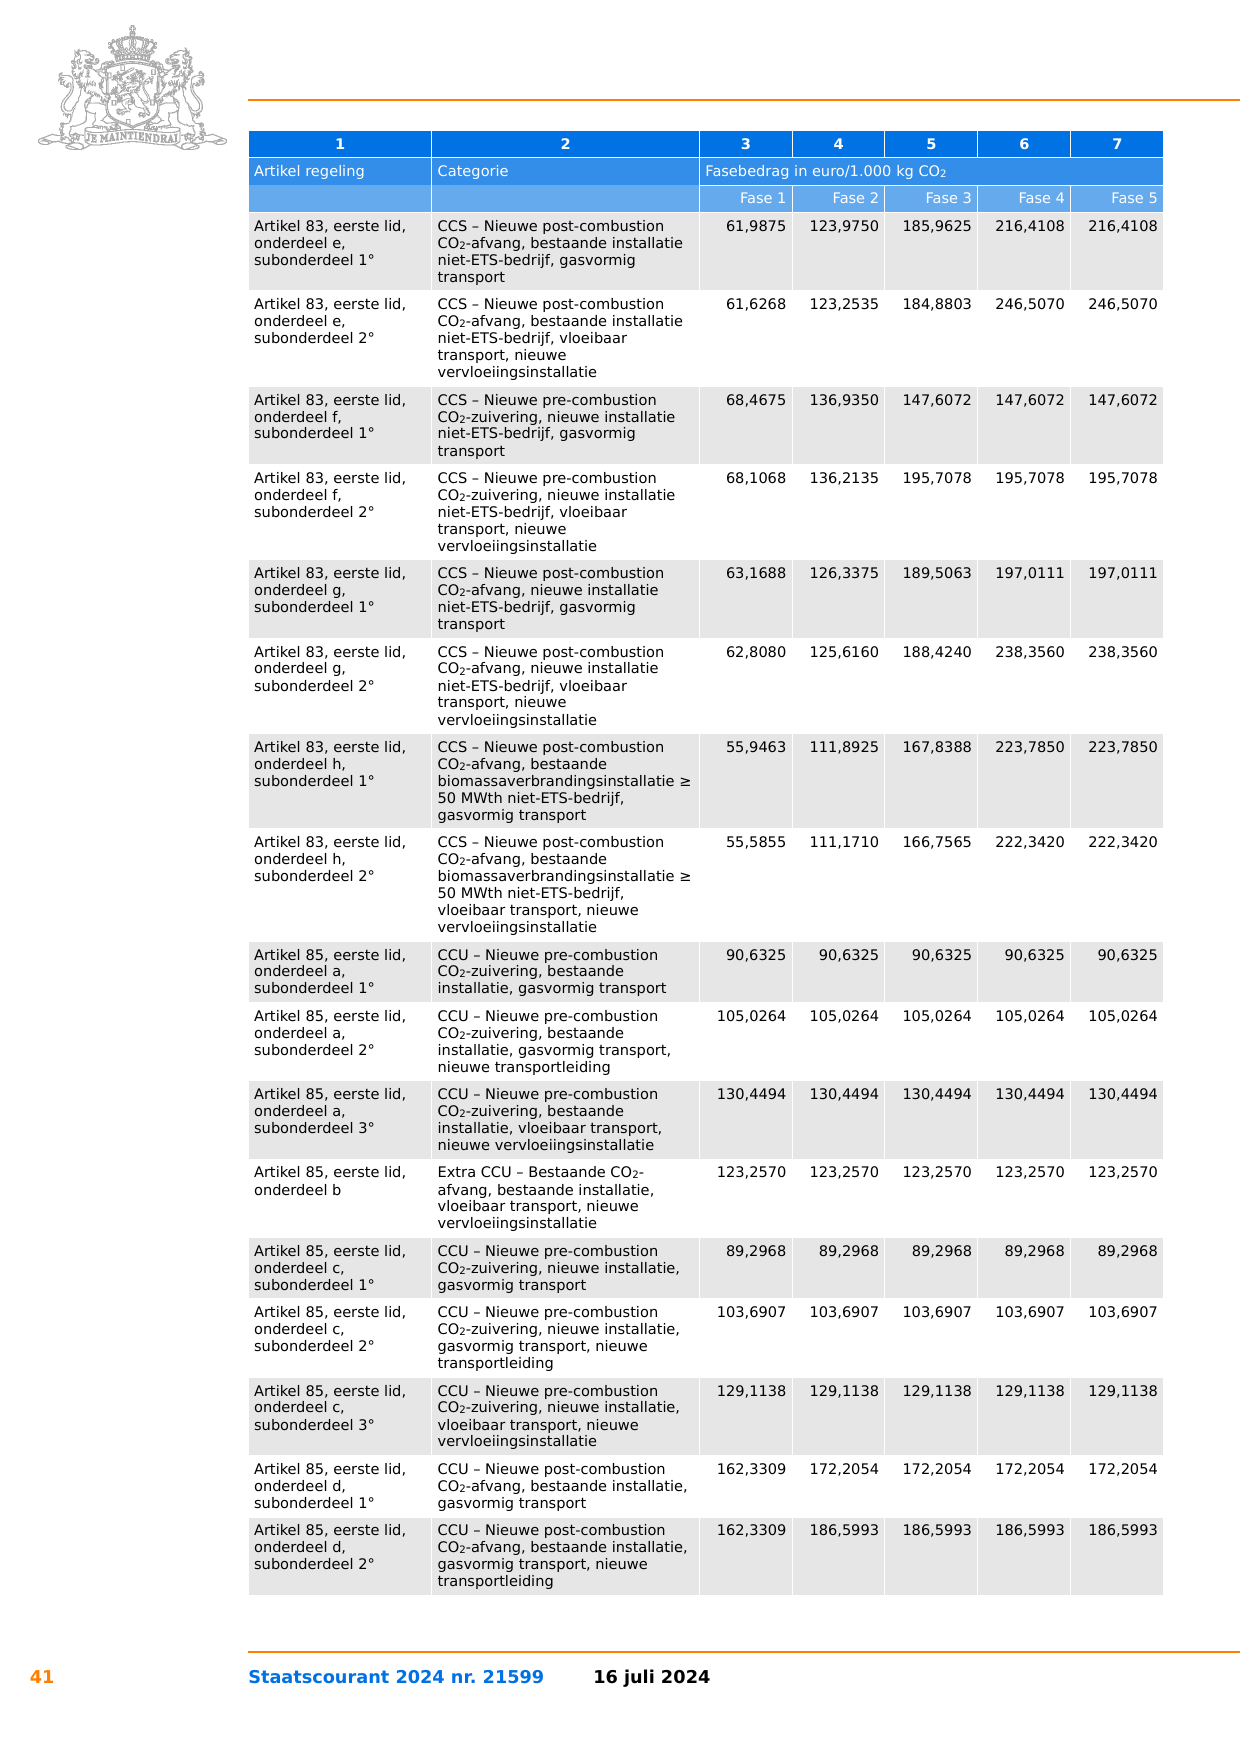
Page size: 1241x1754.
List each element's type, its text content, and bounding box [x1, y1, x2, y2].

table_cell 105,0264 [885, 1003, 977, 1080]
table_cell 222,3420 [1071, 829, 1163, 941]
table_cell Artikel 85, eerste lid, onderdeel a, subonderdeel 1° [249, 942, 431, 1002]
table_cell Artikel regeling [249, 158, 431, 185]
table_cell CCS – Nieuwe post-combustion CO2-afvang, nieuwe installatie niet-ETS-bedrijf, gasvormig transport [432, 560, 699, 638]
table_cell 103,6907 [700, 1299, 792, 1377]
table_cell CCU – Nieuwe pre-combustion CO2-zuivering, nieuwe installatie, gasvormig transport, nieuwe transportleiding [432, 1299, 699, 1377]
table_cell 62,8080 [700, 639, 792, 733]
table_cell 136,9350 [793, 387, 884, 464]
table_cell 185,9625 [885, 213, 977, 290]
table_cell CCU – Nieuwe pre-combustion CO2-zuivering, bestaande installatie, gasvormig transport, nieuwe transportleiding [432, 1003, 699, 1080]
table_cell 172,2054 [793, 1456, 884, 1516]
table_cell Fasebedrag in euro/1.000 kg CO2 [700, 158, 1163, 185]
table_cell 172,2054 [885, 1456, 977, 1516]
table_cell 188,4240 [885, 639, 977, 733]
table_cell 90,6325 [978, 942, 1070, 1002]
table_cell 162,3309 [700, 1456, 792, 1516]
table_header 5 [885, 131, 977, 157]
table_cell CCU – Nieuwe post-combustion CO2-afvang, bestaande installatie, gasvormig transport, nieuwe transportleiding [432, 1518, 699, 1595]
table_cell CCS – Nieuwe pre-combustion CO2-zuivering, nieuwe installatie niet-ETS-bedrijf, vloeibaar transport, nieuwe vervloeiingsinstallatie [432, 465, 699, 559]
table_cell 68,4675 [700, 387, 792, 464]
table_cell Artikel 83, eerste lid, onderdeel h, subonderdeel 2° [249, 829, 431, 941]
table_cell 126,3375 [793, 560, 884, 638]
table_cell CCS – Nieuwe pre-combustion CO2-zuivering, nieuwe installatie niet-ETS-bedrijf, gasvormig transport [432, 387, 699, 464]
table_cell 238,3560 [978, 639, 1070, 733]
table_cell Artikel 85, eerste lid, onderdeel c, subonderdeel 1° [249, 1238, 431, 1298]
table_cell 123,2570 [885, 1160, 977, 1237]
table_cell 147,6072 [885, 387, 977, 464]
table_cell 129,1138 [1071, 1378, 1163, 1455]
table_cell 123,9750 [793, 213, 884, 290]
table_cell CCS – Nieuwe post-combustion CO2-afvang, bestaande installatie niet-ETS-bedrijf, gasvormig transport [432, 213, 699, 290]
table_cell 186,5993 [978, 1518, 1070, 1595]
table_cell 123,2535 [793, 291, 884, 386]
table_cell 90,6325 [700, 942, 792, 1002]
table_cell 162,3309 [700, 1518, 792, 1595]
table_cell CCU – Nieuwe post-combustion CO2-afvang, bestaande installatie, gasvormig transport [432, 1456, 699, 1516]
table_cell 246,5070 [978, 291, 1070, 386]
table_cell 147,6072 [978, 387, 1070, 464]
table_cell 105,0264 [793, 1003, 884, 1080]
table_cell Fase 1 [700, 186, 792, 212]
table_cell 172,2054 [978, 1456, 1070, 1516]
table_cell 130,4494 [978, 1081, 1070, 1159]
table_header 7 [1071, 131, 1163, 157]
table_cell 167,8388 [885, 734, 977, 828]
picture [38, 25, 227, 150]
table_header 1 [249, 131, 431, 157]
table_cell 123,2570 [978, 1160, 1070, 1237]
table_cell 130,4494 [700, 1081, 792, 1159]
table_cell 166,7565 [885, 829, 977, 941]
table_cell Fase 3 [885, 186, 977, 212]
table_header 4 [793, 131, 884, 157]
table_cell 147,6072 [1071, 387, 1163, 464]
table_cell 238,3560 [1071, 639, 1163, 733]
table_cell 55,5855 [700, 829, 792, 941]
table_cell 130,4494 [1071, 1081, 1163, 1159]
table_cell 246,5070 [1071, 291, 1163, 386]
table_cell 63,1688 [700, 560, 792, 638]
table_cell Artikel 85, eerste lid, onderdeel a, subonderdeel 2° [249, 1003, 431, 1080]
table_cell Artikel 83, eerste lid, onderdeel f, subonderdeel 2° [249, 465, 431, 559]
table_cell Artikel 85, eerste lid, onderdeel d, subonderdeel 1° [249, 1456, 431, 1516]
table_cell 216,4108 [1071, 213, 1163, 290]
table_cell 195,7078 [885, 465, 977, 559]
table_cell CCU – Nieuwe pre-combustion CO2-zuivering, nieuwe installatie, gasvormig transport [432, 1238, 699, 1298]
table_cell 186,5993 [885, 1518, 977, 1595]
table_cell 130,4494 [885, 1081, 977, 1159]
table_cell 89,2968 [978, 1238, 1070, 1298]
table_header 2 [432, 131, 699, 157]
table_cell Fase 4 [978, 186, 1070, 212]
table_cell 89,2968 [793, 1238, 884, 1298]
table_cell Artikel 83, eerste lid, onderdeel g, subonderdeel 2° [249, 639, 431, 733]
table_cell 129,1138 [978, 1378, 1070, 1455]
table_cell 103,6907 [885, 1299, 977, 1377]
table_cell Artikel 85, eerste lid, onderdeel c, subonderdeel 2° [249, 1299, 431, 1377]
table_cell 89,2968 [700, 1238, 792, 1298]
table_cell 90,6325 [1071, 942, 1163, 1002]
table_cell 103,6907 [978, 1299, 1070, 1377]
table_cell 223,7850 [1071, 734, 1163, 828]
table_cell 90,6325 [793, 942, 884, 1002]
table_cell 111,1710 [793, 829, 884, 941]
table_cell 55,9463 [700, 734, 792, 828]
table_cell Fase 5 [1071, 186, 1163, 212]
table_cell 103,6907 [1071, 1299, 1163, 1377]
table_cell 123,2570 [1071, 1160, 1163, 1237]
table_cell Artikel 83, eerste lid, onderdeel g, subonderdeel 1° [249, 560, 431, 638]
table_cell 136,2135 [793, 465, 884, 559]
table_cell 223,7850 [978, 734, 1070, 828]
table_cell 222,3420 [978, 829, 1070, 941]
table_cell 90,6325 [885, 942, 977, 1002]
table_cell Categorie [432, 158, 699, 185]
table_cell 68,1068 [700, 465, 792, 559]
table_cell Artikel 83, eerste lid, onderdeel e, subonderdeel 1° [249, 213, 431, 290]
table_cell CCU – Nieuwe pre-combustion CO2-zuivering, bestaande installatie, vloeibaar transport, nieuwe vervloeiingsinstallatie [432, 1081, 699, 1159]
table_cell 89,2968 [885, 1238, 977, 1298]
table_header 3 [700, 131, 792, 157]
table_cell 189,5063 [885, 560, 977, 638]
table_cell 111,8925 [793, 734, 884, 828]
table_cell CCU – Nieuwe pre-combustion CO2-zuivering, nieuwe installatie, vloeibaar transport, nieuwe vervloeiingsinstallatie [432, 1378, 699, 1455]
table_header 6 [978, 131, 1070, 157]
table_cell Fase 2 [793, 186, 884, 212]
table_cell 172,2054 [1071, 1456, 1163, 1516]
table_cell 197,0111 [1071, 560, 1163, 638]
table_cell Artikel 85, eerste lid, onderdeel a, subonderdeel 3° [249, 1081, 431, 1159]
table_cell Artikel 85, eerste lid, onderdeel d, subonderdeel 2° [249, 1518, 431, 1595]
table_cell 195,7078 [1071, 465, 1163, 559]
table_cell 89,2968 [1071, 1238, 1163, 1298]
table_cell 105,0264 [1071, 1003, 1163, 1080]
table_cell 125,6160 [793, 639, 884, 733]
table_cell 129,1138 [700, 1378, 792, 1455]
table_cell 130,4494 [793, 1081, 884, 1159]
table_cell 186,5993 [793, 1518, 884, 1595]
table_cell 61,6268 [700, 291, 792, 386]
table_cell 123,2570 [700, 1160, 792, 1237]
table_cell CCS – Nieuwe post-combustion CO2-afvang, nieuwe installatie niet-ETS-bedrijf, vloeibaar transport, nieuwe vervloeiingsinstallatie [432, 639, 699, 733]
table_cell 123,2570 [793, 1160, 884, 1237]
table_cell CCS – Nieuwe post-combustion CO2-afvang, bestaande biomassaverbrandingsinstallatie ≥ 50 MWth niet-ETS-bedrijf, vloeibaar transport, nieuwe vervloeiingsinstallatie [432, 829, 699, 941]
table_cell Artikel 83, eerste lid, onderdeel e, subonderdeel 2° [249, 291, 431, 386]
table_cell CCS – Nieuwe post-combustion CO2-afvang, bestaande installatie niet-ETS-bedrijf, vloeibaar transport, nieuwe vervloeiingsinstallatie [432, 291, 699, 386]
table_cell Artikel 83, eerste lid, onderdeel h, subonderdeel 1° [249, 734, 431, 828]
table_cell 216,4108 [978, 213, 1070, 290]
table_cell 103,6907 [793, 1299, 884, 1377]
table_cell CCS – Nieuwe post-combustion CO2-afvang, bestaande biomassaverbrandingsinstallatie ≥ 50 MWth niet-ETS-bedrijf, gasvormig transport [432, 734, 699, 828]
table_cell CCU – Nieuwe pre-combustion CO2-zuivering, bestaande installatie, gasvormig transport [432, 942, 699, 1002]
table_cell 129,1138 [793, 1378, 884, 1455]
table_cell Artikel 83, eerste lid, onderdeel f, subonderdeel 1° [249, 387, 431, 464]
table_cell 184,8803 [885, 291, 977, 386]
table_cell 197,0111 [978, 560, 1070, 638]
table_cell 195,7078 [978, 465, 1070, 559]
table_cell 61,9875 [700, 213, 792, 290]
table_cell 129,1138 [885, 1378, 977, 1455]
table_cell 105,0264 [700, 1003, 792, 1080]
table_cell Artikel 85, eerste lid, onderdeel b [249, 1160, 431, 1237]
table_cell 186,5993 [1071, 1518, 1163, 1595]
table_cell Artikel 85, eerste lid, onderdeel c, subonderdeel 3° [249, 1378, 431, 1455]
table_cell Extra CCU – Bestaande CO2-afvang, bestaande installatie, vloeibaar transport, nieuwe vervloeiingsinstallatie [432, 1160, 699, 1237]
table_cell 105,0264 [978, 1003, 1070, 1080]
